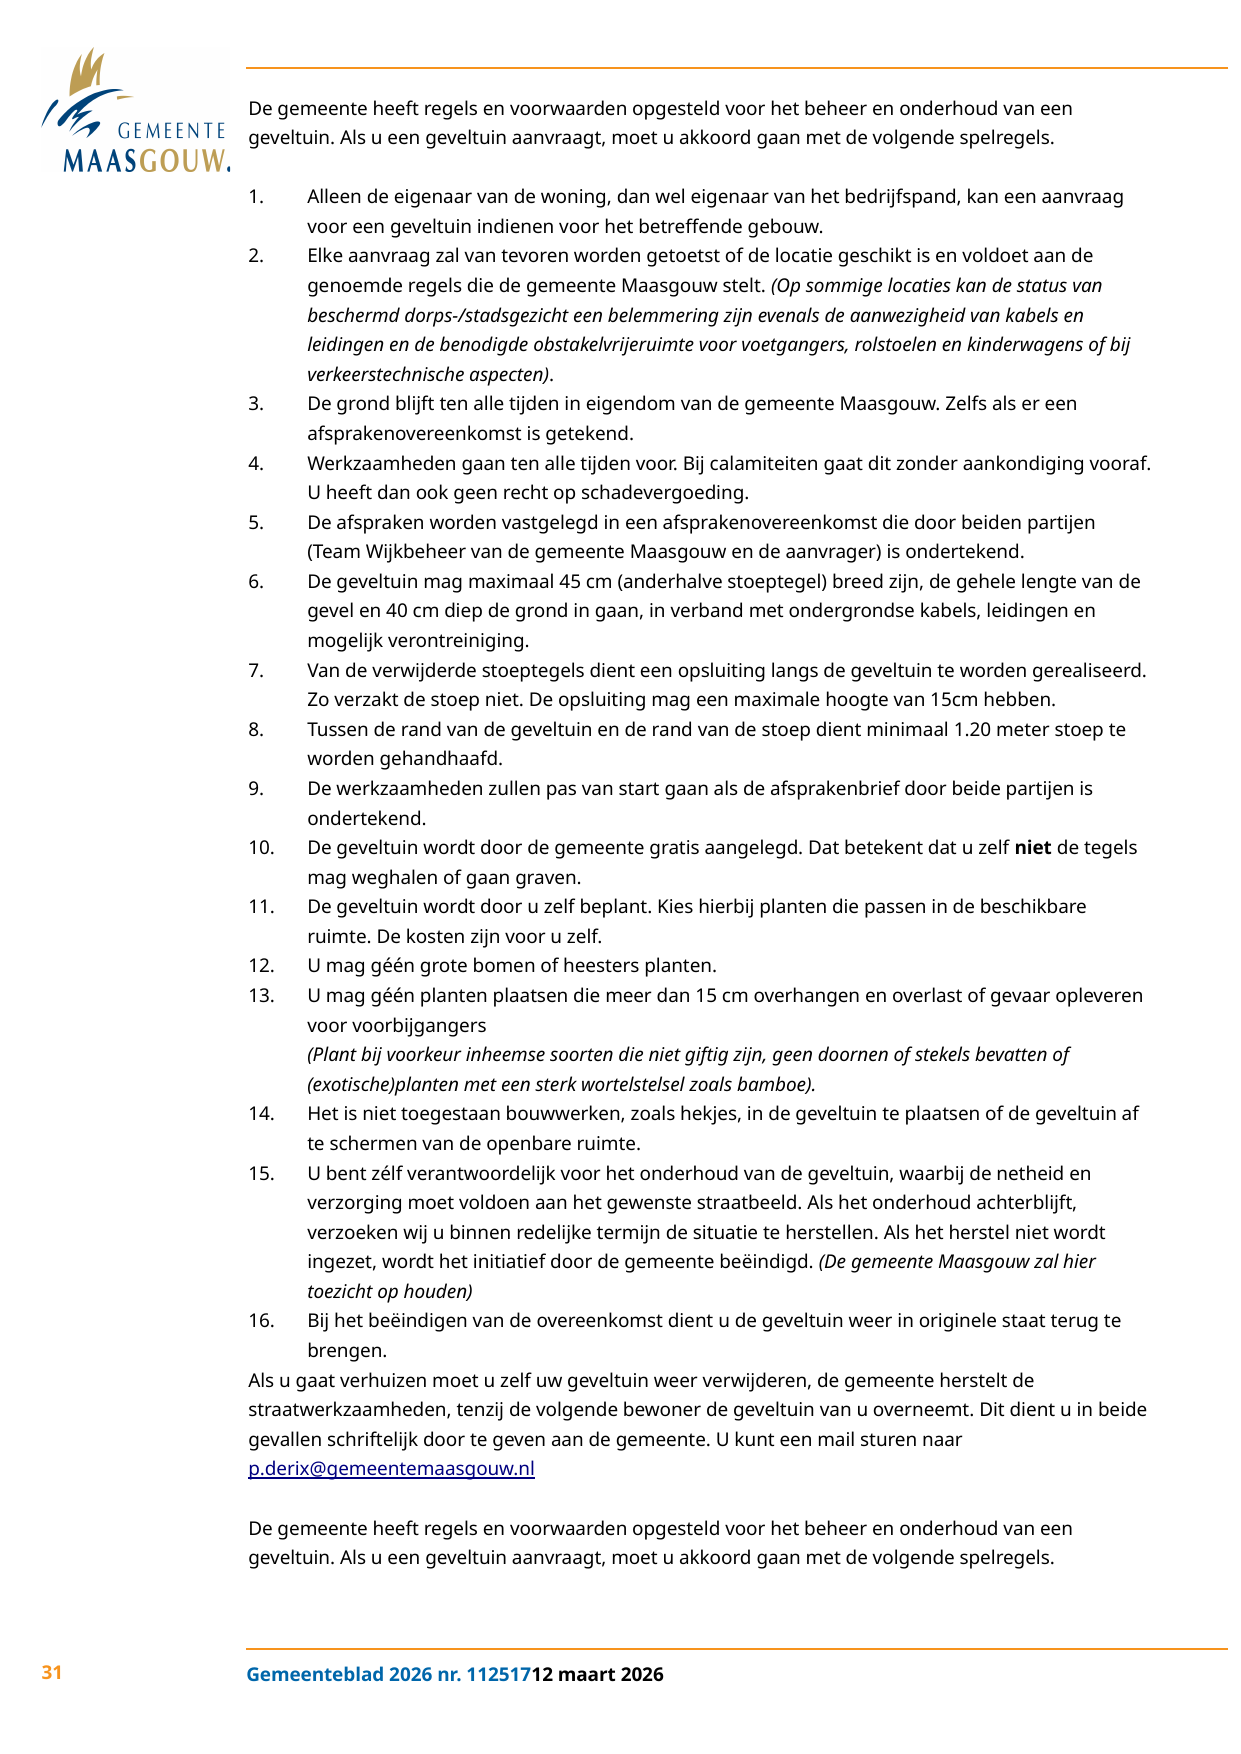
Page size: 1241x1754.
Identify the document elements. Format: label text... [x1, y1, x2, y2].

list De werkzaamheden zullen pas van start gaan als de afsprakenbrief door beide partijen is ondertekend. [248, 775, 1152, 831]
list De geveltuin wordt door de gemeente gratis aangelegd. Dat betekent dat u zelf niet de tegels mag weghalen of gaan graven. [248, 834, 1152, 890]
list Tussen de rand van de geveltuin en de rand van de stoep dient minimaal 1.20 meter stoep te worden gehandhaafd. [248, 716, 1152, 771]
list U mag géén grote bomen of heesters planten. [248, 953, 1152, 978]
list De grond blijft ten alle tijden in eigendom van de gemeente Maasgouw. Zelfs als er een afsprakenovereenkomst is getekend. [248, 391, 1152, 446]
list De geveltuin mag maximaal 45 cm (anderhalve stoeptegel) breed zijn, de gehele lengte van de gevel en 40 cm diep de grond in gaan, in verband met ondergrondse kabels, leidingen en mogelijk verontreiniging. [248, 568, 1152, 653]
picture [41, 47, 231, 172]
text De gemeente heeft regels en voorwaarden opgesteld voor het beheer en onderhoud van een geveltuin. Als u een geveltuin aanvraagt, moet u akkoord gaan met de volgende spelregels. [248, 1515, 1152, 1570]
list Alleen de eigenaar van de woning, dan wel eigenaar van het bedrijfspand, kan een aanvraag voor een geveltuin indienen voor het betreffende gebouw. [248, 183, 1152, 239]
text Als u gaat verhuizen moet u zelf uw geveltuin weer verwijderen, de gemeente herstelt de straatwerkzaamheden, tenzij de volgende bewoner de geveltuin van u overneemt. Dit dient u in beide gevallen schriftelijk door te geven aan de gemeente. U kunt een mail sturen naar p.derix@gemeentemaasgouw.nl [248, 1367, 1152, 1481]
list Bij het beëindigen van de overeenkomst dient u de geveltuin weer in originele staat terug te brengen. [248, 1308, 1152, 1363]
list Elke aanvraag zal van tevoren worden getoetst of de locatie geschikt is en voldoet aan de genoemde regels die de gemeente Maasgouw stelt. (Op sommige locaties kan de status van beschermd dorps-/stadsgezicht een belemmering zijn evenals de aanwezigheid van kabels en leidingen en de benodigde obstakelvrijeruimte voor voetgangers, rolstoelen en kinderwagens of bij verkeerstechnische aspecten). [248, 243, 1152, 387]
text De gemeente heeft regels en voorwaarden opgesteld voor het beheer en onderhoud van een geveltuin. Als u een geveltuin aanvraagt, moet u akkoord gaan met de volgende spelregels. [248, 95, 1152, 150]
list Van de verwijderde stoeptegels dient een opsluiting langs de geveltuin te worden gerealiseerd. Zo verzakt de stoep niet. De opsluiting mag een maximale hoogte van 15cm hebben. [248, 657, 1152, 712]
list U mag géén planten plaatsen die meer dan 15 cm overhangen en overlast of gevaar opleveren voor voorbijgangers [248, 982, 1152, 1038]
list (Plant bij voorkeur inheemse soorten die niet giftig zijn, geen doornen of stekels bevatten of (exotische)planten met een sterk wortelstelsel zoals bamboe). [248, 1041, 1152, 1097]
list De afspraken worden vastgelegd in een afsprakenovereenkomst die door beiden partijen (Team Wijkbeheer van de gemeente Maasgouw en de aanvrager) is ondertekend. [248, 509, 1152, 564]
list Het is niet toegestaan bouwwerken, zoals hekjes, in de geveltuin te plaatsen of de geveltuin af te schermen van de openbare ruimte. [248, 1101, 1152, 1156]
list Werkzaamheden gaan ten alle tijden voor. Bij calamiteiten gaat dit zonder aankondiging vooraf. U heeft dan ook geen recht op schadevergoeding. [248, 450, 1152, 505]
list U bent zélf verantwoordelijk voor het onderhoud van de geveltuin, waarbij de netheid en verzorging moet voldoen aan het gewenste straatbeeld. Als het onderhoud achterblijft, verzoeken wij u binnen redelijke termijn de situatie te herstellen. Als het herstel niet wordt ingezet, wordt het initiatief door de gemeente beëindigd. (De gemeente Maasgouw zal hier toezicht op houden) [248, 1160, 1152, 1304]
list De geveltuin wordt door u zelf beplant. Kies hierbij planten die passen in de beschikbare ruimte. De kosten zijn voor u zelf. [248, 893, 1152, 949]
